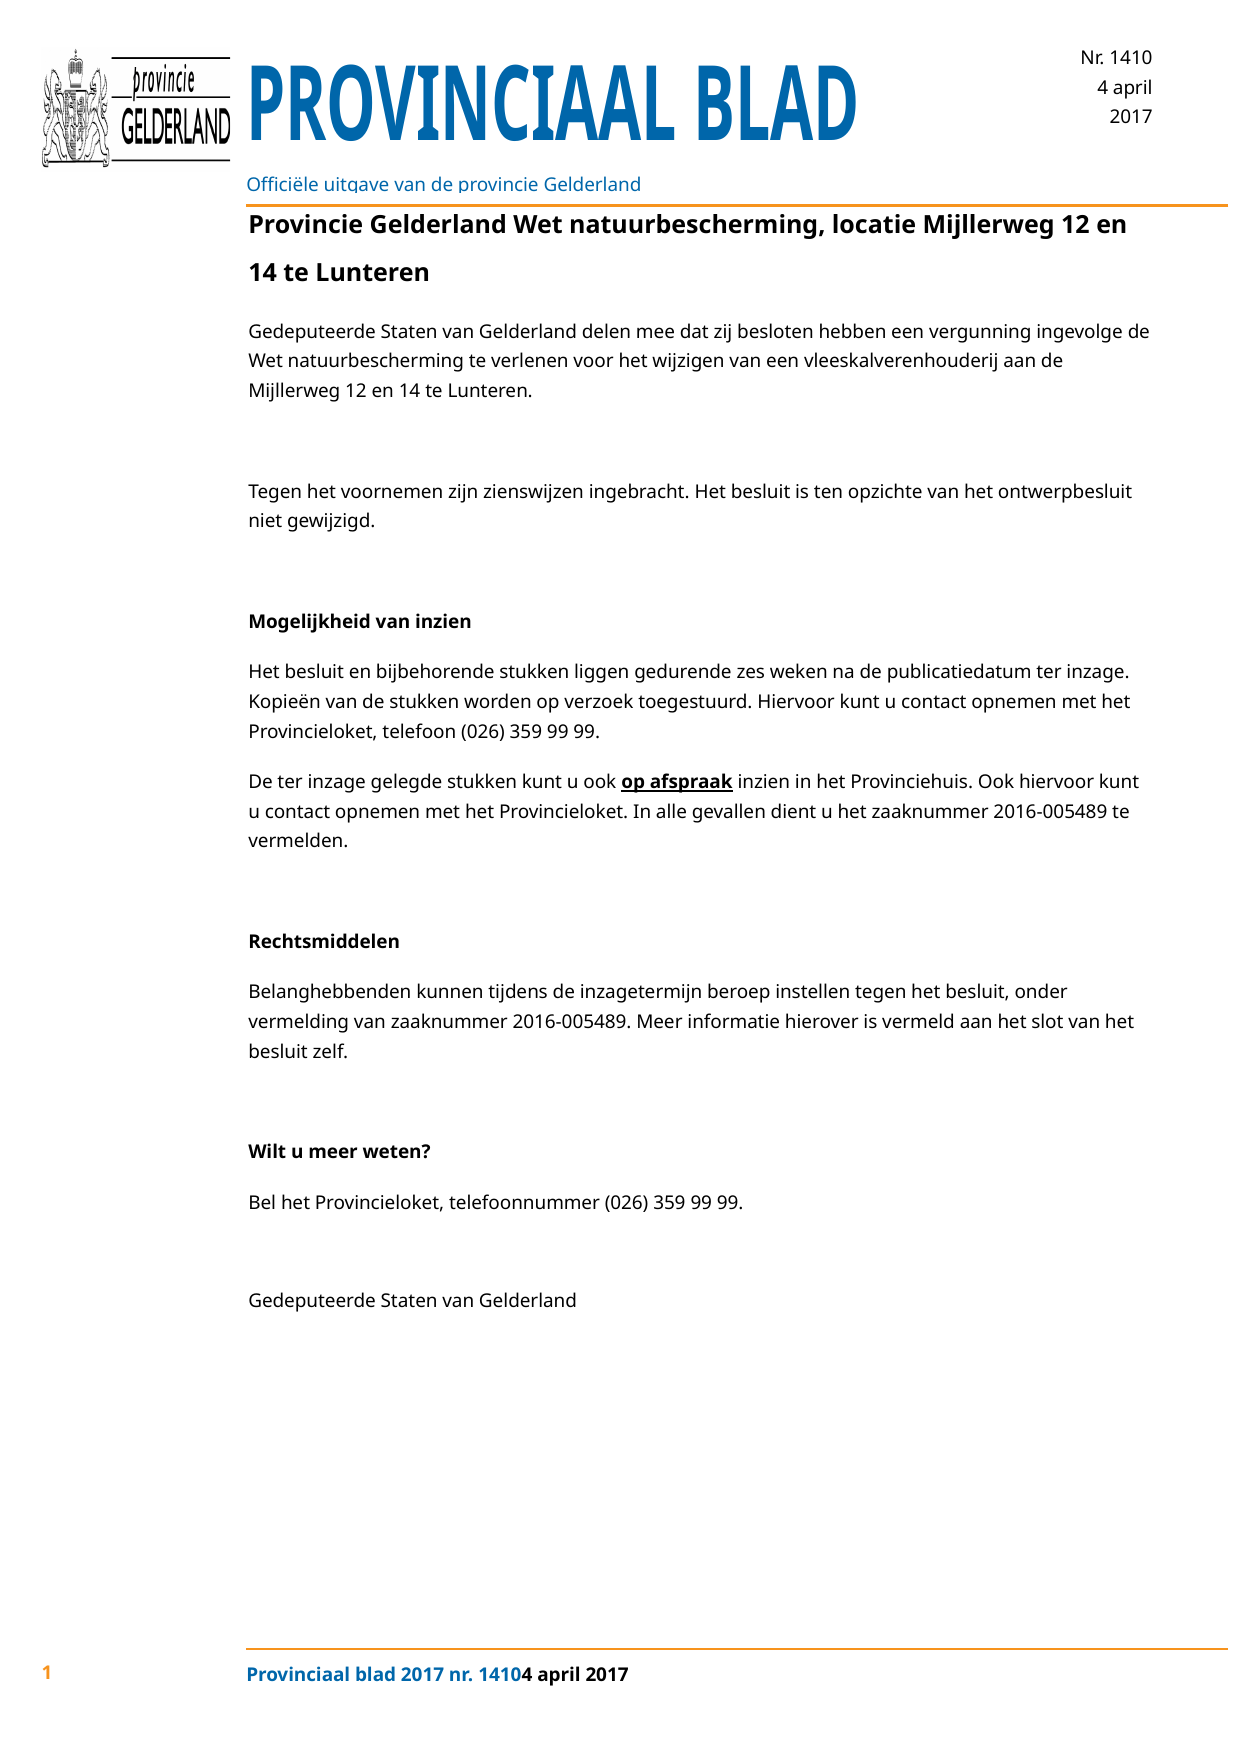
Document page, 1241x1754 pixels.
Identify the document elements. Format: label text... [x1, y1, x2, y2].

text Belanghebbenden kunnen tijdens de inzagetermijn beroep instellen tegen het besluit, onder vermelding van zaaknummer 2016-005489. Meer informatie hierover is vermeld aan het slot van het besluit zelf. [248, 979, 1152, 1064]
text Gedeputeerde Staten van Gelderland delen mee dat zij besloten hebben een vergunning ingevolge de Wet natuurbescherming te verlenen voor het wijzigen van een vleeskalverenhouderij aan de Mijllerweg 12 en 14 te Lunteren. [248, 318, 1152, 403]
picture [41, 47, 231, 172]
text Het besluit en bijbehorende stukken liggen gedurende zes weken na de publicatiedatum ter inzage. Kopieën van de stukken worden op verzoek toegestuurd. Hiervoor kunt u contact opnemen met het Provincieloket, telefoon (026) 359 99 99. [248, 659, 1152, 744]
text Mogelijkheid van inzien [248, 608, 1152, 634]
text Provincie Gelderland Wet natuurbescherming, locatie Mijllerweg 12 en 14 te Lunteren [248, 207, 1152, 288]
text Bel het Provincieloket, telefoonnummer (026) 359 99 99. [248, 1189, 1152, 1215]
text Tegen het voornemen zijn zienswijzen ingebracht. Het besluit is ten opzichte van het ontwerpbesluit niet gewijzigd. [248, 478, 1152, 533]
text De ter inzage gelegde stukken kunt u ook op afspraak inzien in het Provinciehuis. Ook hiervoor kunt u contact opnemen met het Provincieloket. In alle gevallen dient u het zaaknummer 2016-005489 te vermelden. [248, 768, 1152, 853]
text Rechtsmiddelen [248, 928, 1152, 954]
text Gedeputeerde Staten van Gelderland [248, 1287, 1152, 1313]
text Wilt u meer weten? [248, 1139, 1152, 1164]
